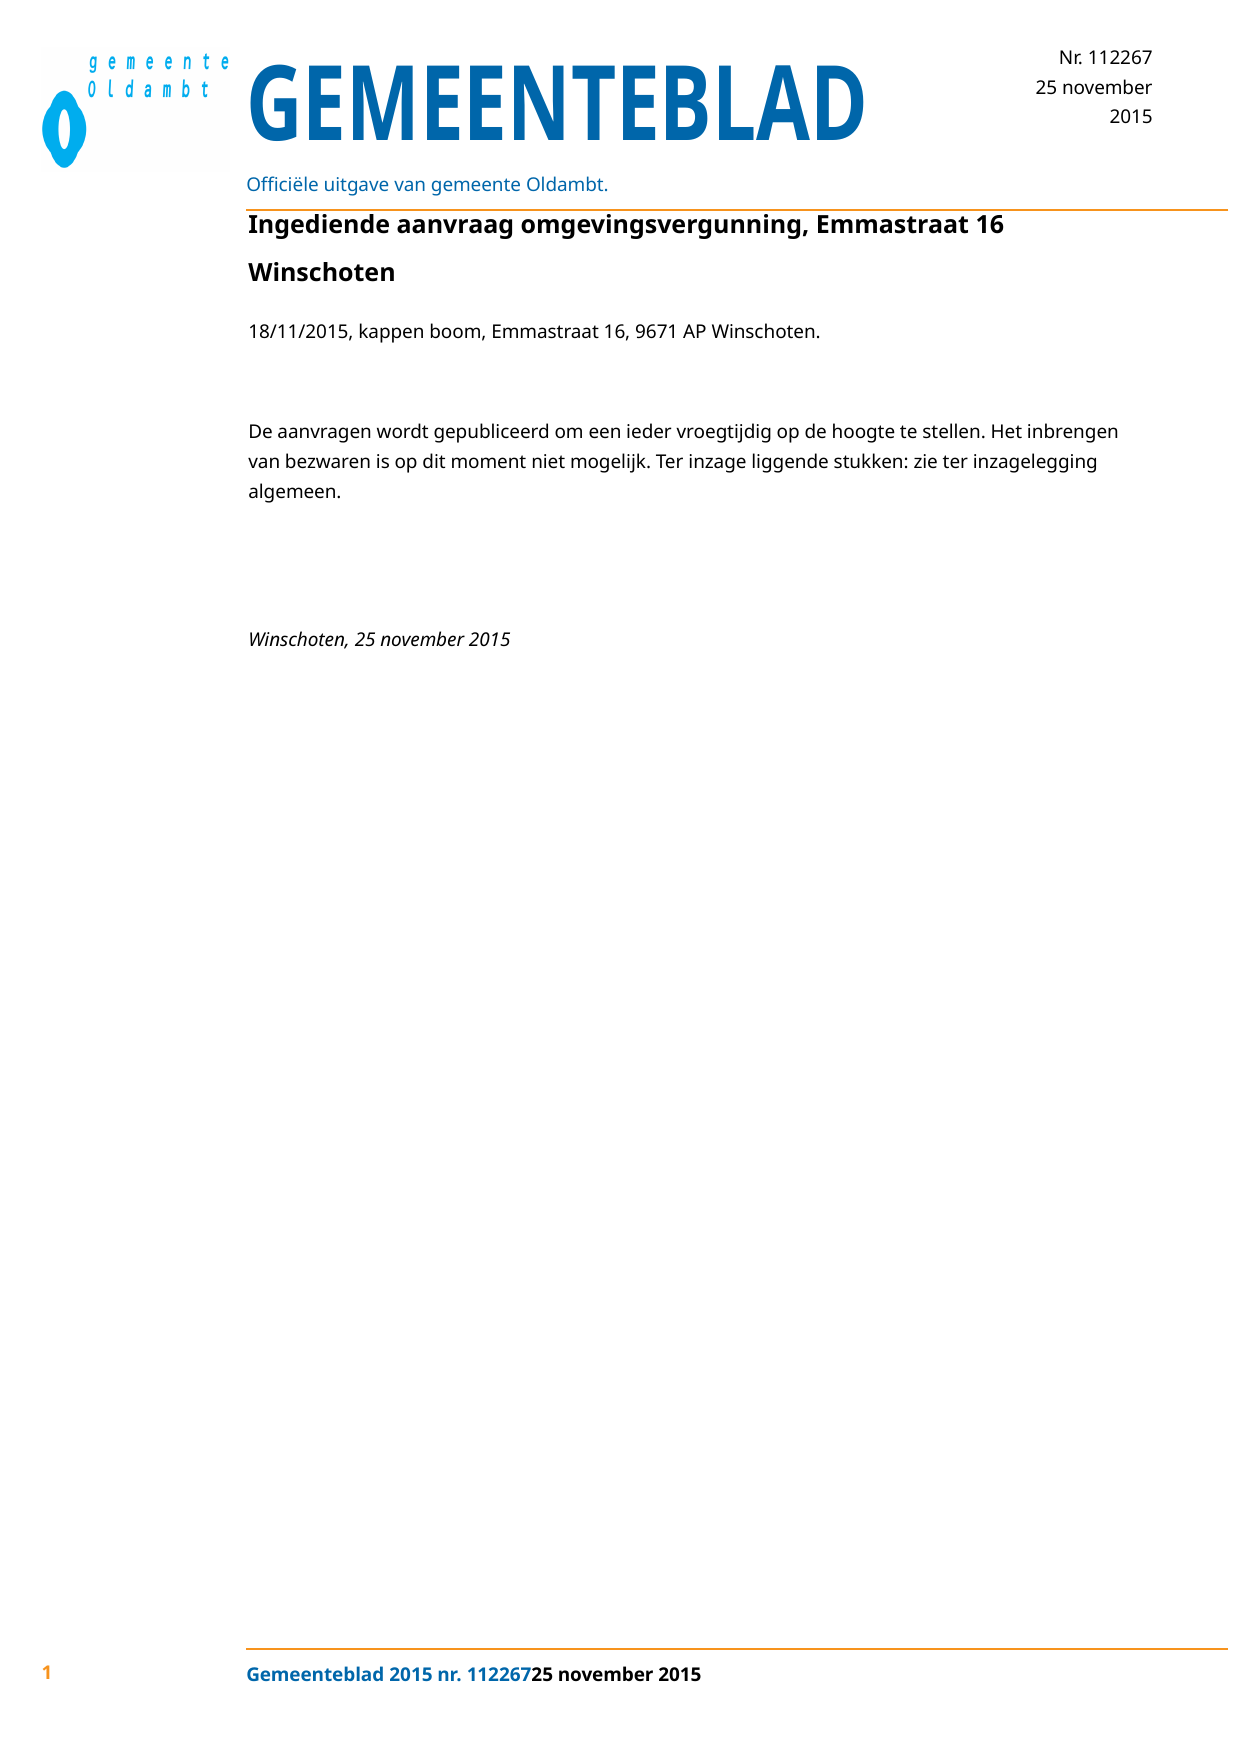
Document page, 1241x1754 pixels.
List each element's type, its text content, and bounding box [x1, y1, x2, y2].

picture [41, 47, 231, 172]
text Ingediende aanvraag omgevingsvergunning, Emmastraat 16 Winschoten [248, 211, 1152, 288]
text Winschoten, 25 november 2015 [248, 627, 1152, 652]
text 18/11/2015, kappen boom, Emmastraat 16, 9671 AP Winschoten. [248, 318, 1152, 344]
text De aanvragen wordt gepubliceerd om een ieder vroegtijdig op de hoogte te stellen. Het inbrengen van bezwaren is op dit moment niet mogelijk. Ter inzage liggende stukken: zie ter inzagelegging algemeen. [248, 419, 1152, 504]
